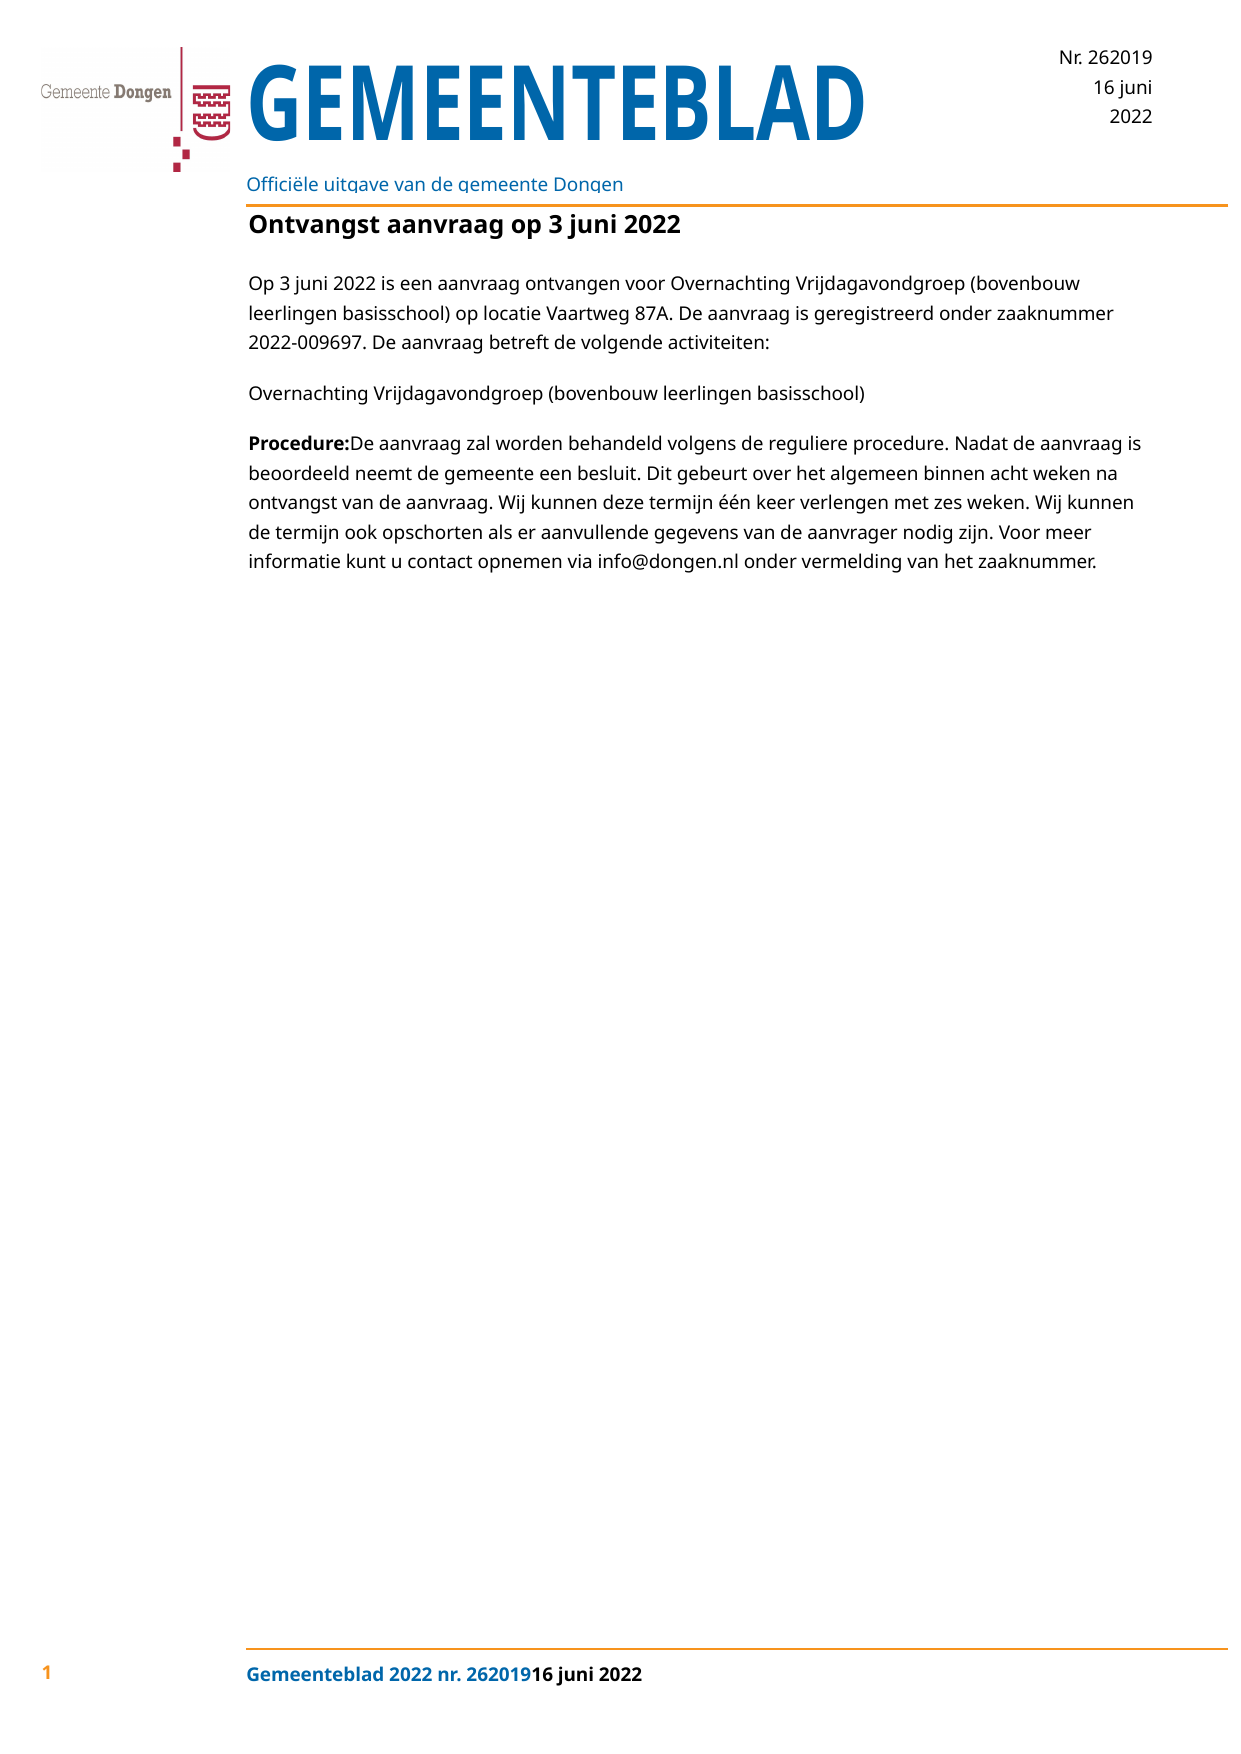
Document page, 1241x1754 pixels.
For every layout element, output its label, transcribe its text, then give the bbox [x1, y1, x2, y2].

text Procedure:De aanvraag zal worden behandeld volgens de reguliere procedure. Nadat de aanvraag is beoordeeld neemt de gemeente een besluit. Dit gebeurt over het algemeen binnen acht weken na ontvangst van de aanvraag. Wij kunnen deze termijn één keer verlengen met zes weken. Wij kunnen de termijn ook opschorten als er aanvullende gegevens van de aanvrager nodig zijn. Voor meer informatie kunt u contact opnemen via info@dongen.nl onder vermelding van het zaaknummer. [248, 430, 1152, 574]
text Op 3 juni 2022 is een aanvraag ontvangen voor Overnachting Vrijdagavondgroep (bovenbouw leerlingen basisschool) op locatie Vaartweg 87A. De aanvraag is geregistreerd onder zaaknummer 2022-009697. De aanvraag betreft de volgende activiteiten: [248, 270, 1152, 355]
picture [41, 47, 231, 172]
text Ontvangst aanvraag op 3 juni 2022 [248, 207, 1152, 241]
text Overnachting Vrijdagavondgroep (bovenbouw leerlingen basisschool) [248, 380, 1152, 406]
